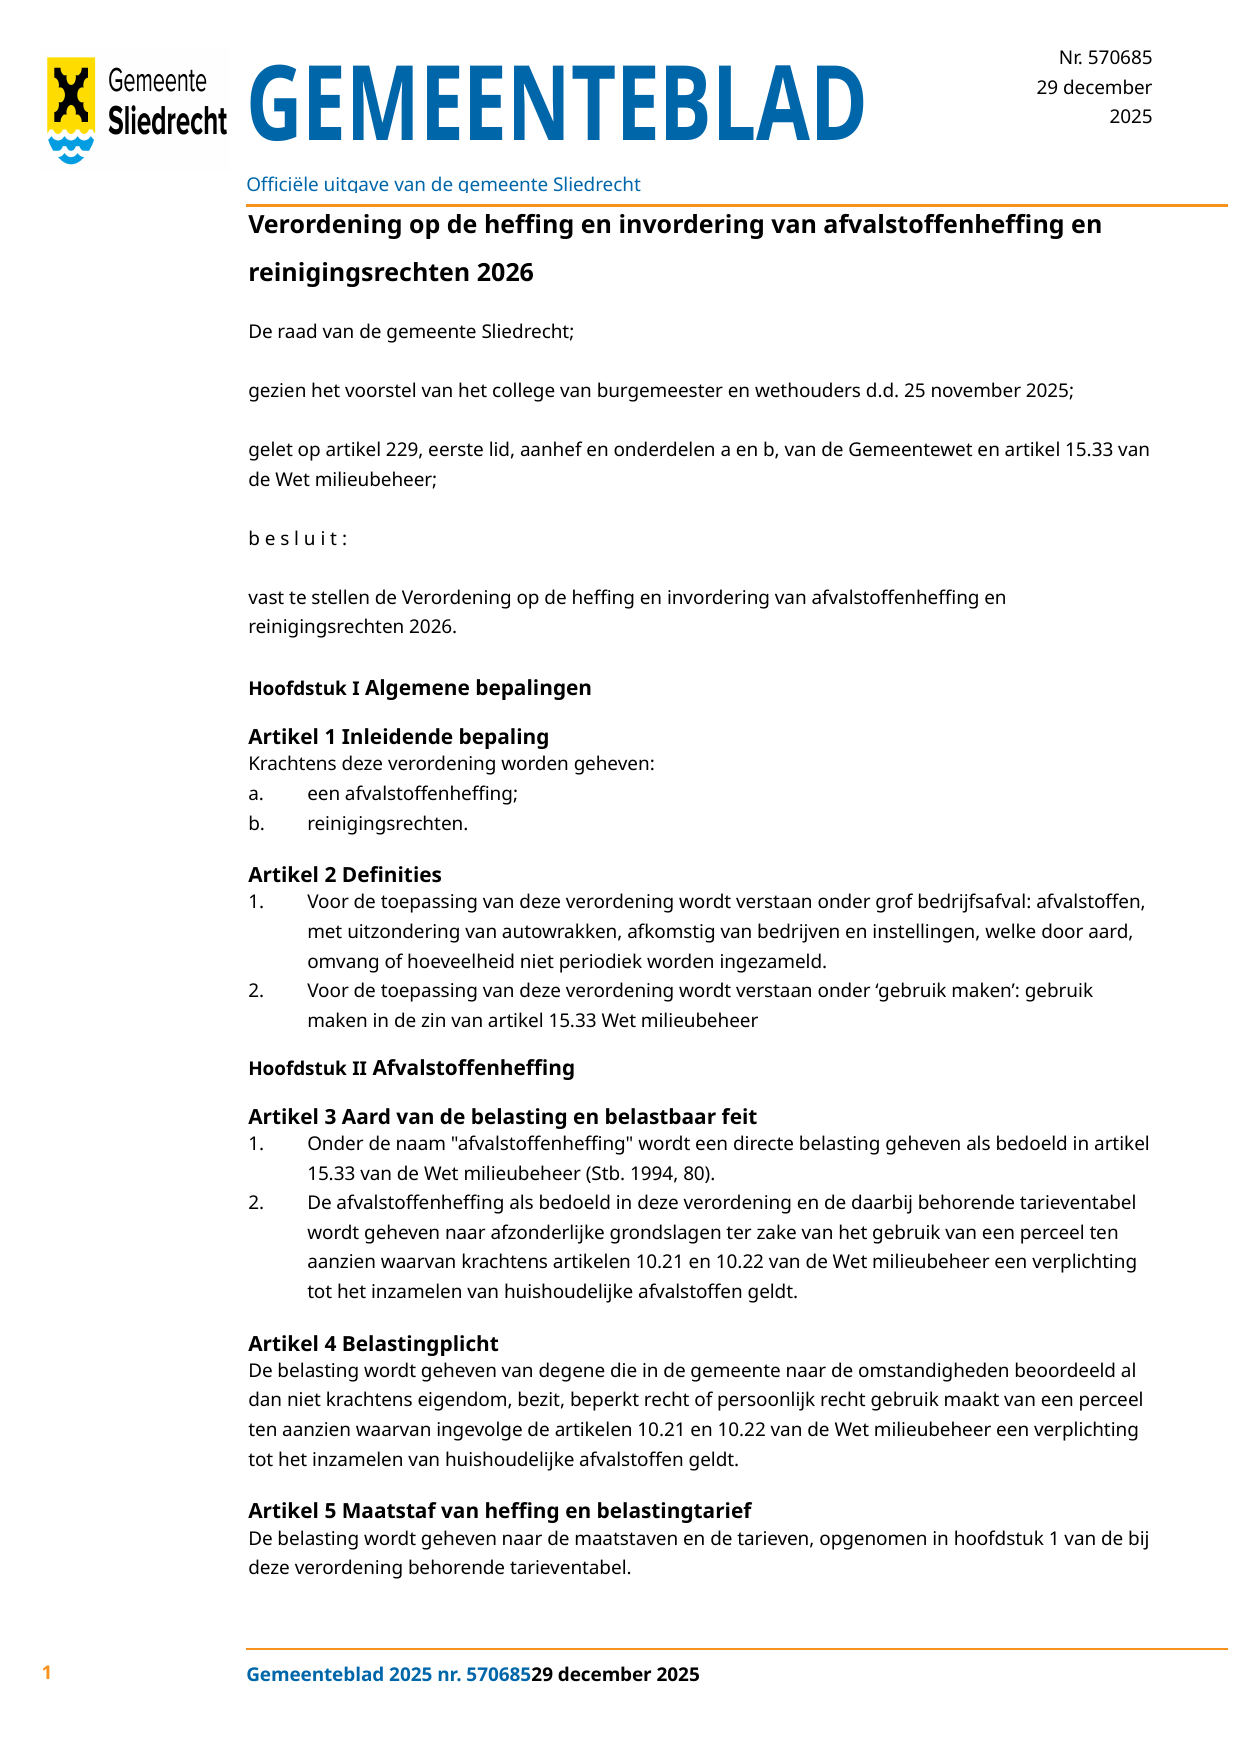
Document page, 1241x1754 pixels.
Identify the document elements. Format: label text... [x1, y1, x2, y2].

list reinigingsrechten. [248, 810, 1152, 836]
text De belasting wordt geheven van degene die in de gemeente naar de omstandigheden beoordeeld al dan niet krachtens eigendom, bezit, beperkt recht of persoonlijk recht gebruik maakt van een perceel ten aanzien waarvan ingevolge de artikelen 10.21 en 10.22 van de Wet milieubeheer een verplichting tot het inzamelen van huishoudelijke afvalstoffen geldt. [248, 1357, 1152, 1472]
picture [41, 47, 231, 172]
text Verordening op de heffing en invordering van afvalstoffenheffing en reinigingsrechten 2026 [248, 207, 1152, 288]
text Artikel 1 Inleidende bepaling [248, 722, 1152, 751]
text De raad van de gemeente Sliedrecht; [248, 318, 1152, 344]
text Artikel 2 Definities [248, 860, 1152, 889]
text De belasting wordt geheven naar de maatstaven en de tarieven, opgenomen in hoofdstuk 1 van de bij deze verordening behorende tarieventabel. [248, 1525, 1152, 1580]
text vast te stellen de Verordening op de heffing en invordering van afvalstoffenheffing en reinigingsrechten 2026. [248, 584, 1152, 639]
list Voor de toepassing van deze verordening wordt verstaan onder grof bedrijfsafval: afvalstoffen, met uitzondering van autowrakken, afkomstig van bedrijven en instellingen, welke door aard, omvang of hoeveelheid niet periodiek worden ingezameld. [248, 889, 1152, 973]
text Krachtens deze verordening worden geheven: [248, 751, 1152, 776]
text Hoofdstuk I Algemene bepalingen [248, 673, 1152, 701]
text Artikel 3 Aard van de belasting en belastbaar feit [248, 1102, 1152, 1130]
list een afvalstoffenheffing; [248, 780, 1152, 806]
text Hoofdstuk II Afvalstoffenheffing [248, 1053, 1152, 1081]
text Artikel 5 Maatstaf van heffing en belastingtarief [248, 1496, 1152, 1525]
text b e s l u i t : [248, 525, 1152, 551]
text gezien het voorstel van het college van burgemeester en wethouders d.d. 25 november 2025; [248, 377, 1152, 403]
list Onder de naam "afvalstoffenheffing" wordt een directe belasting geheven als bedoeld in artikel 15.33 van de Wet milieubeheer (Stb. 1994, 80). [248, 1130, 1152, 1186]
list Voor de toepassing van deze verordening wordt verstaan onder ‘gebruik maken’: gebruik maken in de zin van artikel 15.33 Wet milieubeheer [248, 977, 1152, 1033]
text Artikel 4 Belastingplicht [248, 1329, 1152, 1357]
list De afvalstoffenheffing als bedoeld in deze verordening en de daarbij behorende tarieventabel wordt geheven naar afzonderlijke grondslagen ter zake van het gebruik van een perceel ten aanzien waarvan krachtens artikelen 10.21 en 10.22 van de Wet milieubeheer een verplichting tot het inzamelen van huishoudelijke afvalstoffen geldt. [248, 1189, 1152, 1304]
text gelet op artikel 229, eerste lid, aanhef en onderdelen a en b, van de Gemeentewet en artikel 15.33 van de Wet milieubeheer; [248, 436, 1152, 492]
